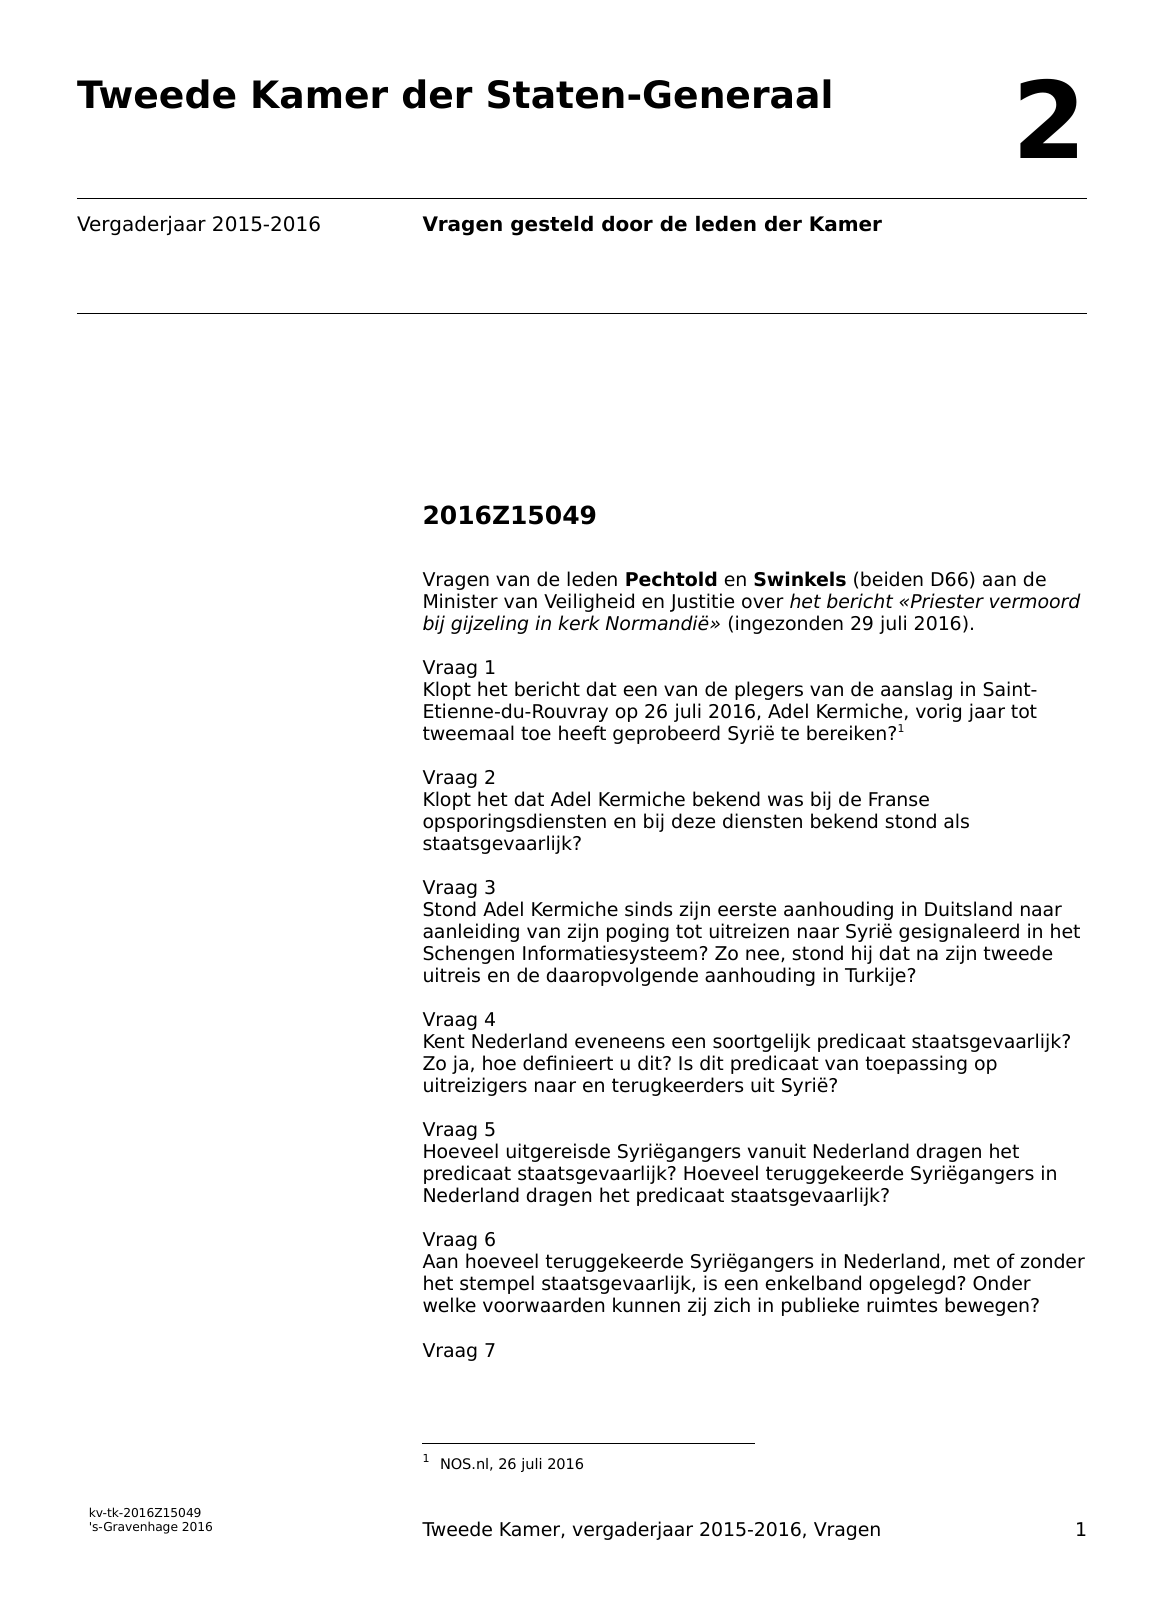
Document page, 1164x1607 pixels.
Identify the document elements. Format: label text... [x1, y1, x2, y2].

table_cell Vergaderjaar 2015-2016 [77, 199, 422, 313]
text Hoeveel uitgereisde Syriëgangers vanuit Nederland dragen het predicaat staatsgevaarlijk? Hoeveel teruggekeerde Syriëgangers in Nederland dragen het predicaat staatsgevaarlijk? [422, 1141, 1087, 1207]
text Vraag 6 [422, 1229, 1087, 1251]
text Vraag 4 [422, 1009, 1087, 1031]
text Klopt het bericht dat een van de plegers van de aanslag in Saint-Etienne-du-Rouvray op 26 juli 2016, Adel Kermiche, vorig jaar tot tweemaal toe heeft geprobeerd Syrië te bereiken? [422, 679, 1087, 745]
table_cell Vragen gesteld door de leden der Kamer [422, 199, 1087, 313]
text Klopt het dat Adel Kermiche bekend was bij de Franse opsporingsdiensten en bij deze diensten bekend stond als staatsgevaarlijk? [422, 789, 1087, 855]
text 's-Gravenhage 2016 [88, 1520, 323, 1534]
text Vraag 3 [422, 877, 1087, 899]
table_header Tweede Kamer der Staten-Generaal [77, 59, 886, 198]
text NOS.nl, 26 juli 2016 [422, 1452, 1087, 1474]
text Aan hoeveel teruggekeerde Syriëgangers in Nederland, met of zonder het stempel staatsgevaarlijk, is een enkelband opgelegd? Onder welke voorwaarden kunnen zij zich in publieke ruimtes bewegen? [422, 1251, 1087, 1317]
text Stond Adel Kermiche sinds zijn eerste aanhouding in Duitsland naar aanleiding van zijn poging tot uitreizen naar Syrië gesignaleerd in het Schengen Informatiesysteem? Zo nee, stond hij dat na zijn tweede uitreis en de daaropvolgende aanhouding in Turkije? [422, 899, 1087, 987]
text Kent Nederland eveneens een soortgelijk predicaat staatsgevaarlijk? Zo ja, hoe definieert u dit? Is dit predicaat van toepassing op uitreizigers naar en terugkeerders uit Syrië? [422, 1031, 1087, 1097]
text Vraag 7 [422, 1339, 1087, 1361]
text Vraag 2 [422, 767, 1087, 789]
text Vraag 1 [422, 657, 1087, 679]
text Vraag 5 [422, 1119, 1087, 1141]
table_header 2 [886, 59, 1087, 198]
text kv-tk-2016Z15049 [88, 1506, 323, 1520]
text 2016Z15049 [422, 501, 1087, 531]
text Vragen van de leden Pechtold en Swinkels (beiden D66) aan de Minister van Veiligheid en Justitie over het bericht «Priester vermoord bij gijzeling in kerk Normandië» (ingezonden 29 juli 2016). [422, 569, 1087, 635]
